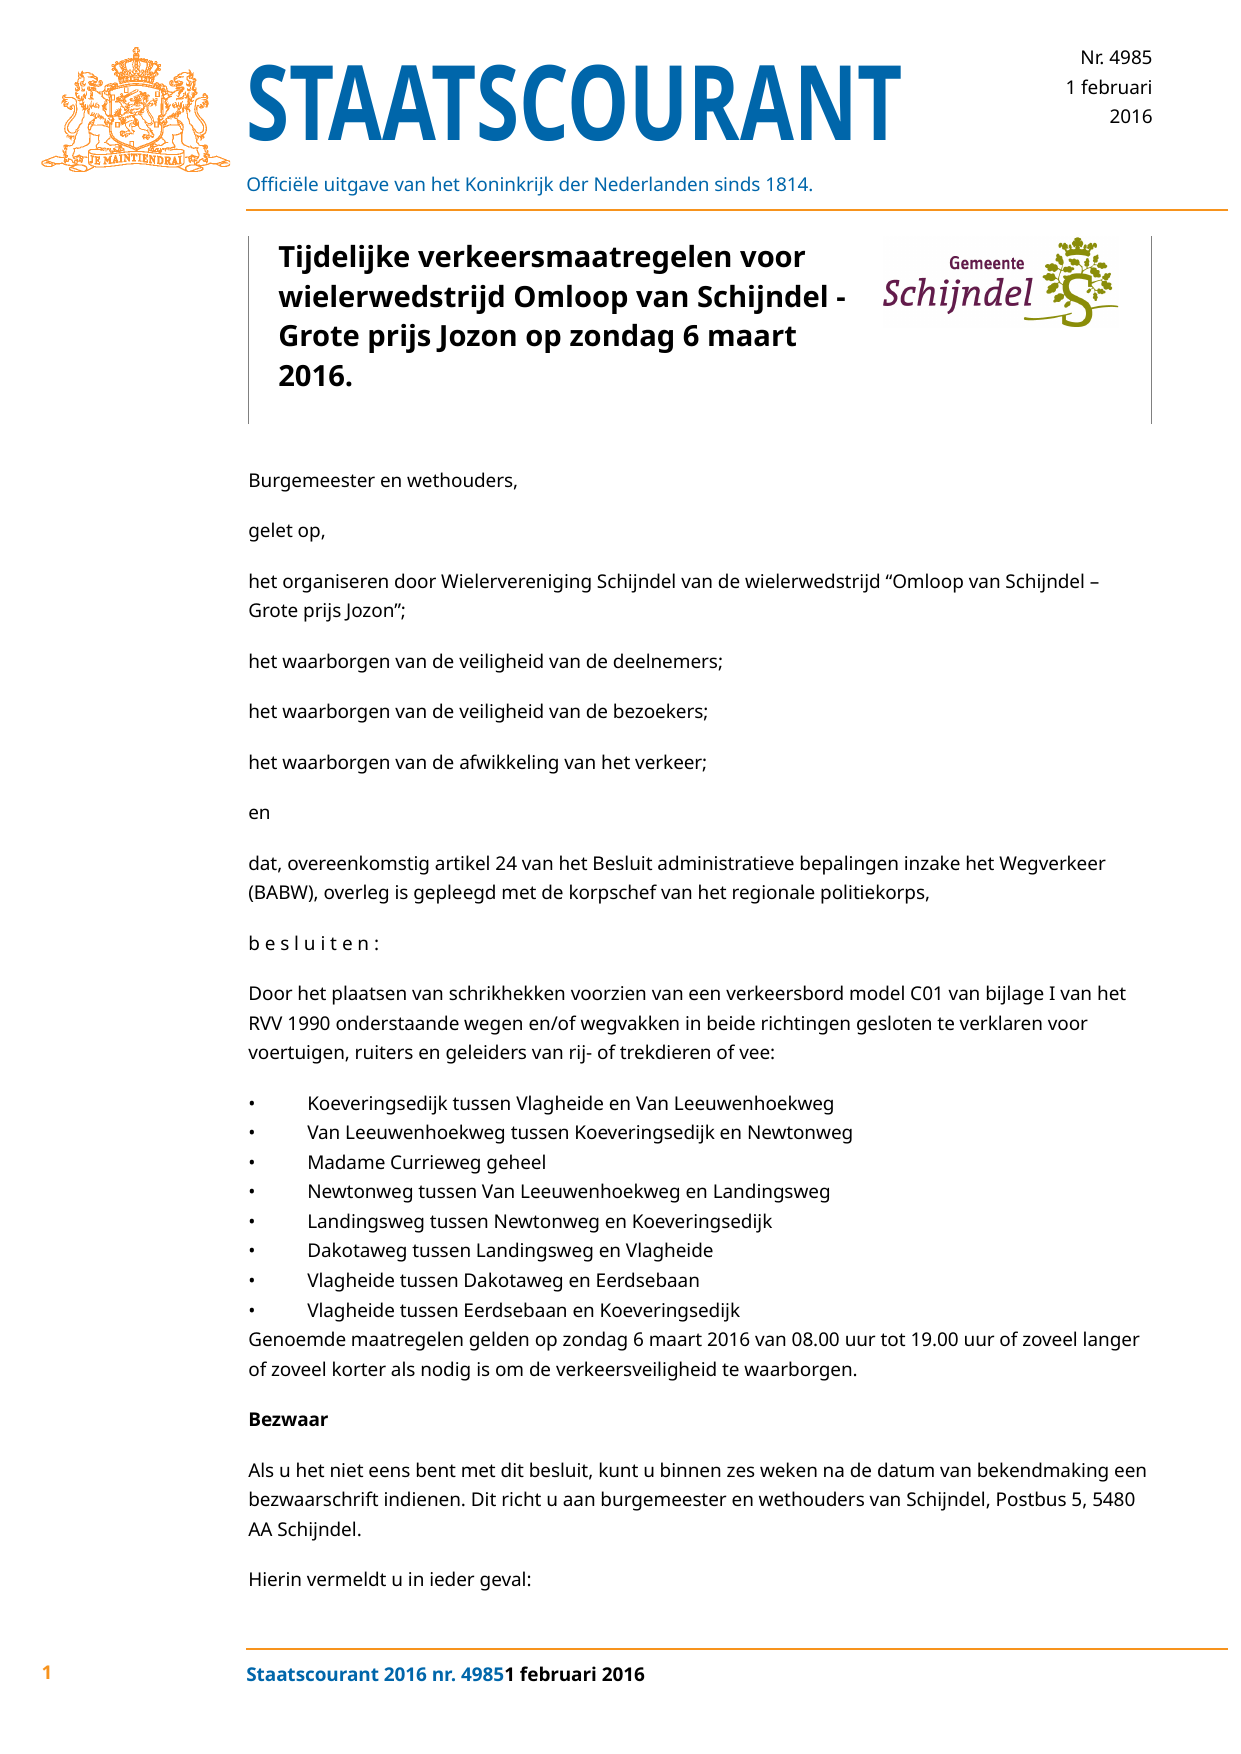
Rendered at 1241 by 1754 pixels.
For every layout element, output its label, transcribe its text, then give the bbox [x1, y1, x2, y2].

text b e s l u i t e n : [248, 930, 1152, 956]
list Madame Currieweg geheel [248, 1149, 1152, 1175]
list Dakotaweg tussen Landingsweg en Vlagheide [248, 1238, 1152, 1263]
text Door het plaatsen van schrikhekken voorzien van een verkeersbord model C01 van bijlage I van het RVV 1990 onderstaande wegen en/of wegvakken in beide richtingen gesloten te verklaren voor voertuigen, ruiters en geleiders van rij- of trekdieren of vee: [248, 980, 1152, 1065]
text Als u het niet eens bent met dit besluit, kunt u binnen zes weken na de datum van bekendmaking een bezwaarschrift indienen. Dit richt u aan burgemeester en wethouders van Schijndel, Postbus 5, 5480 AA Schijndel. [248, 1457, 1152, 1542]
picture [41, 47, 231, 172]
text het waarborgen van de veiligheid van de deelnemers; [248, 648, 1152, 674]
list Koeveringsedijk tussen Vlagheide en Van Leeuwenhoekweg [248, 1090, 1152, 1116]
text gelet op, [248, 518, 1152, 543]
text Bezwaar [248, 1406, 1152, 1432]
text dat, overeenkomstig artikel 24 van het Besluit administratieve bepalingen inzake het Wegverkeer (BABW), overleg is gepleegd met de korpschef van het regionale politiekorps, [248, 850, 1152, 905]
list Van Leeuwenhoekweg tussen Koeveringsedijk en Newtonweg [248, 1119, 1152, 1145]
text en [248, 799, 1152, 825]
text het organiseren door Wielervereniging Schijndel van de wielerwedstrijd “Omloop van Schijndel – Grote prijs Jozon”; [248, 568, 1152, 623]
picture [882, 236, 1119, 328]
table_header Tijdelijke verkeersmaatregelen voor wielerwedstrijd Omloop van Schijndel - Grote prijs Jozon op zondag 6 maart 2016. [249, 236, 850, 424]
list Landingsweg tussen Newtonweg en Koeveringsedijk [248, 1208, 1152, 1234]
text het waarborgen van de veiligheid van de bezoekers; [248, 698, 1152, 724]
list Newtonweg tussen Van Leeuwenhoekweg en Landingsweg [248, 1178, 1152, 1204]
text Burgemeester en wethouders, [248, 467, 1152, 493]
text Hierin vermeldt u in ieder geval: [248, 1566, 1152, 1592]
list Vlagheide tussen Dakotaweg en Eerdsebaan [248, 1267, 1152, 1293]
table_header [850, 236, 1151, 424]
list Vlagheide tussen Eerdsebaan en Koeveringsedijk [248, 1297, 1152, 1323]
text Genoemde maatregelen gelden op zondag 6 maart 2016 van 08.00 uur tot 19.00 uur of zoveel langer of zoveel korter als nodig is om de verkeersveiligheid te waarborgen. [248, 1326, 1152, 1382]
text het waarborgen van de afwikkeling van het verkeer; [248, 749, 1152, 775]
